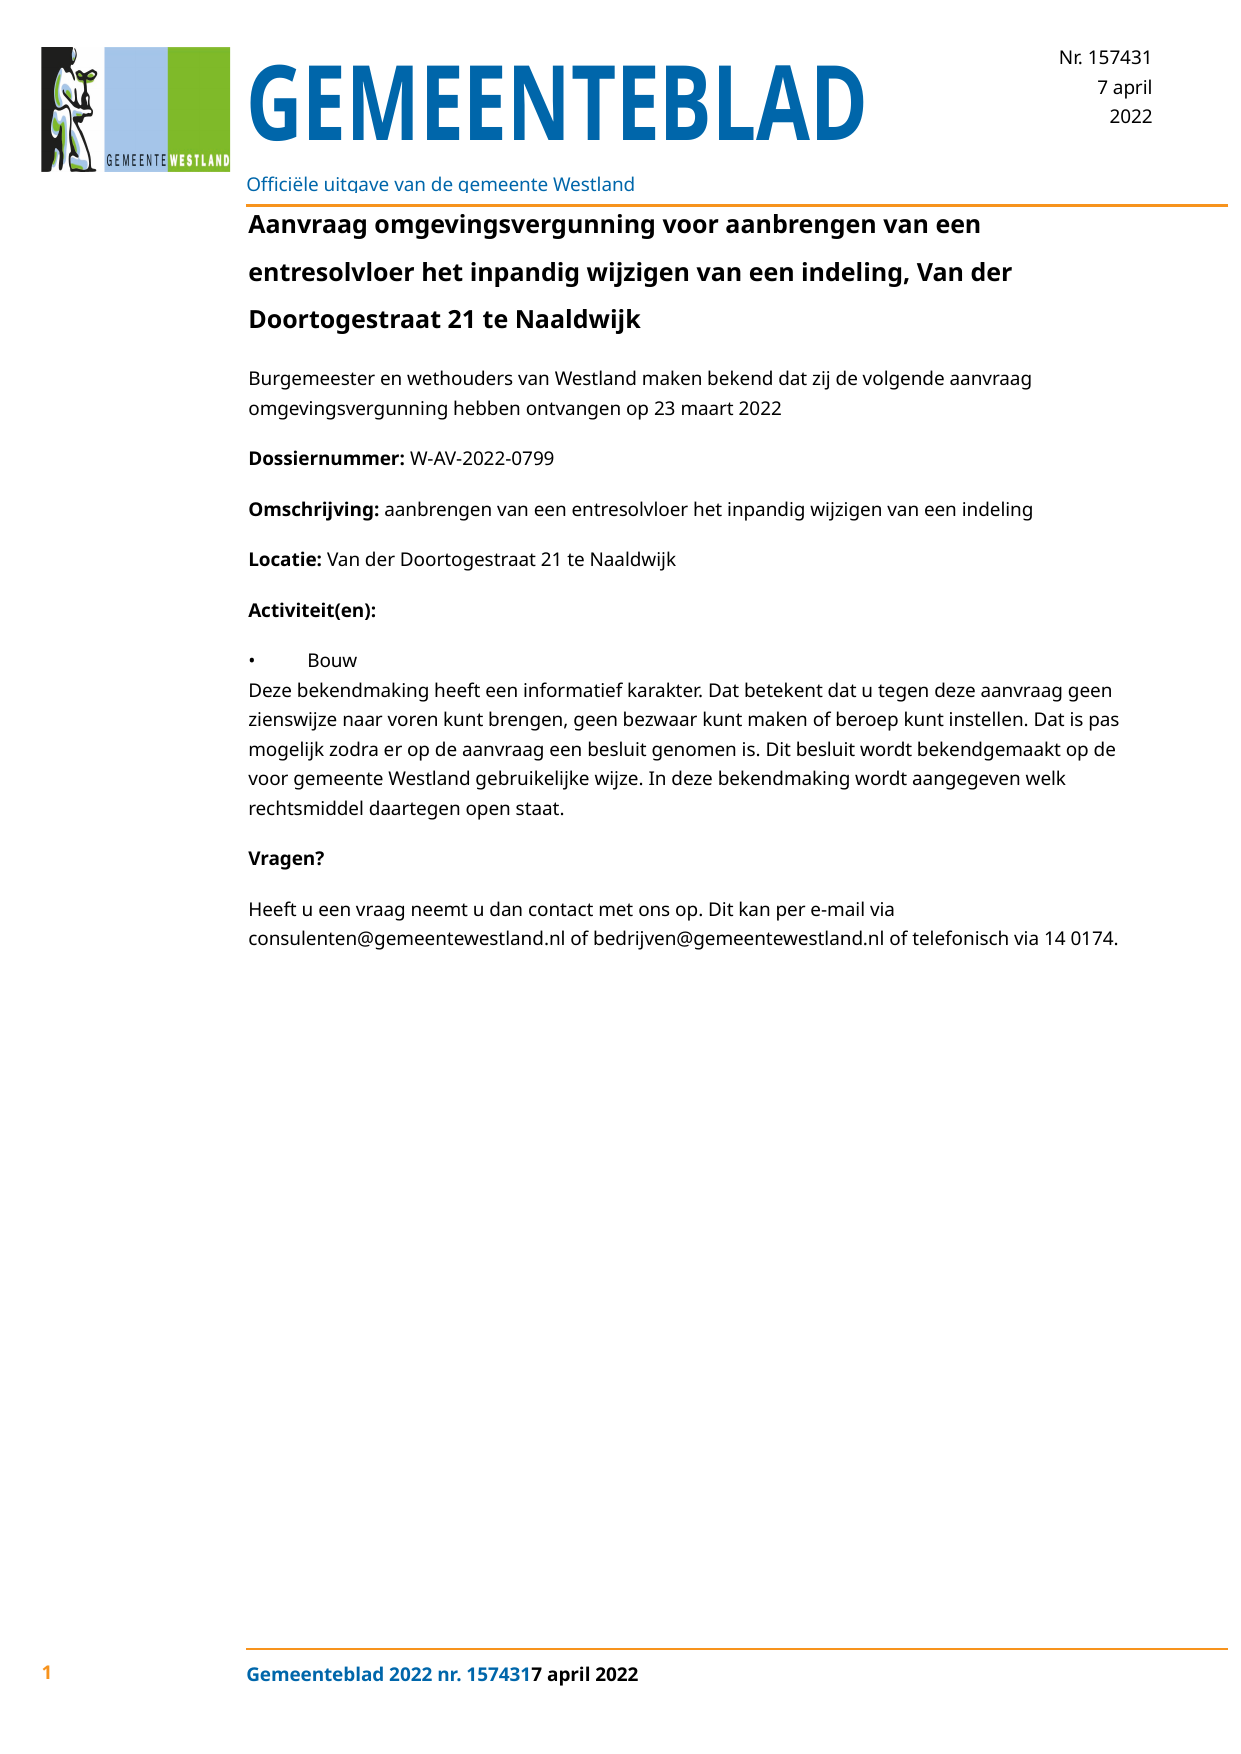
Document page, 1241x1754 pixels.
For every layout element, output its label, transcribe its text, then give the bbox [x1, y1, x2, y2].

text Dossiernummer: W-AV-2022-0799 [248, 446, 1152, 471]
text Vragen? [248, 846, 1152, 871]
text Burgemeester en wethouders van Westland maken bekend dat zij de volgende aanvraag omgevingsvergunning hebben ontvangen op 23 maart 2022 [248, 366, 1152, 421]
list Bouw [248, 647, 1152, 673]
text Deze bekendmaking heeft een informatief karakter. Dat betekent dat u tegen deze aanvraag geen zienswijze naar voren kunt brengen, geen bezwaar kunt maken of beroep kunt instellen. Dat is pas mogelijk zodra er op de aanvraag een besluit genomen is. Dit besluit wordt bekendgemaakt op de voor gemeente Westland gebruikelijke wijze. In deze bekendmaking wordt aangegeven welk rechtsmiddel daartegen open staat. [248, 677, 1152, 821]
text Aanvraag omgevingsvergunning voor aanbrengen van een entresolvloer het inpandig wijzigen van een indeling, Van der Doortogestraat 21 te Naaldwijk [248, 207, 1152, 336]
text Omschrijving: aanbrengen van een entresolvloer het inpandig wijzigen van een indeling [248, 496, 1152, 522]
picture [41, 47, 231, 172]
text Locatie: Van der Doortogestraat 21 te Naaldwijk [248, 546, 1152, 572]
text Activiteit(en): [248, 597, 1152, 622]
text Heeft u een vraag neemt u dan contact met ons op. Dit kan per e-mail via consulenten@gemeentewestland.nl of bedrijven@gemeentewestland.nl of telefonisch via 14 0174. [248, 896, 1152, 951]
